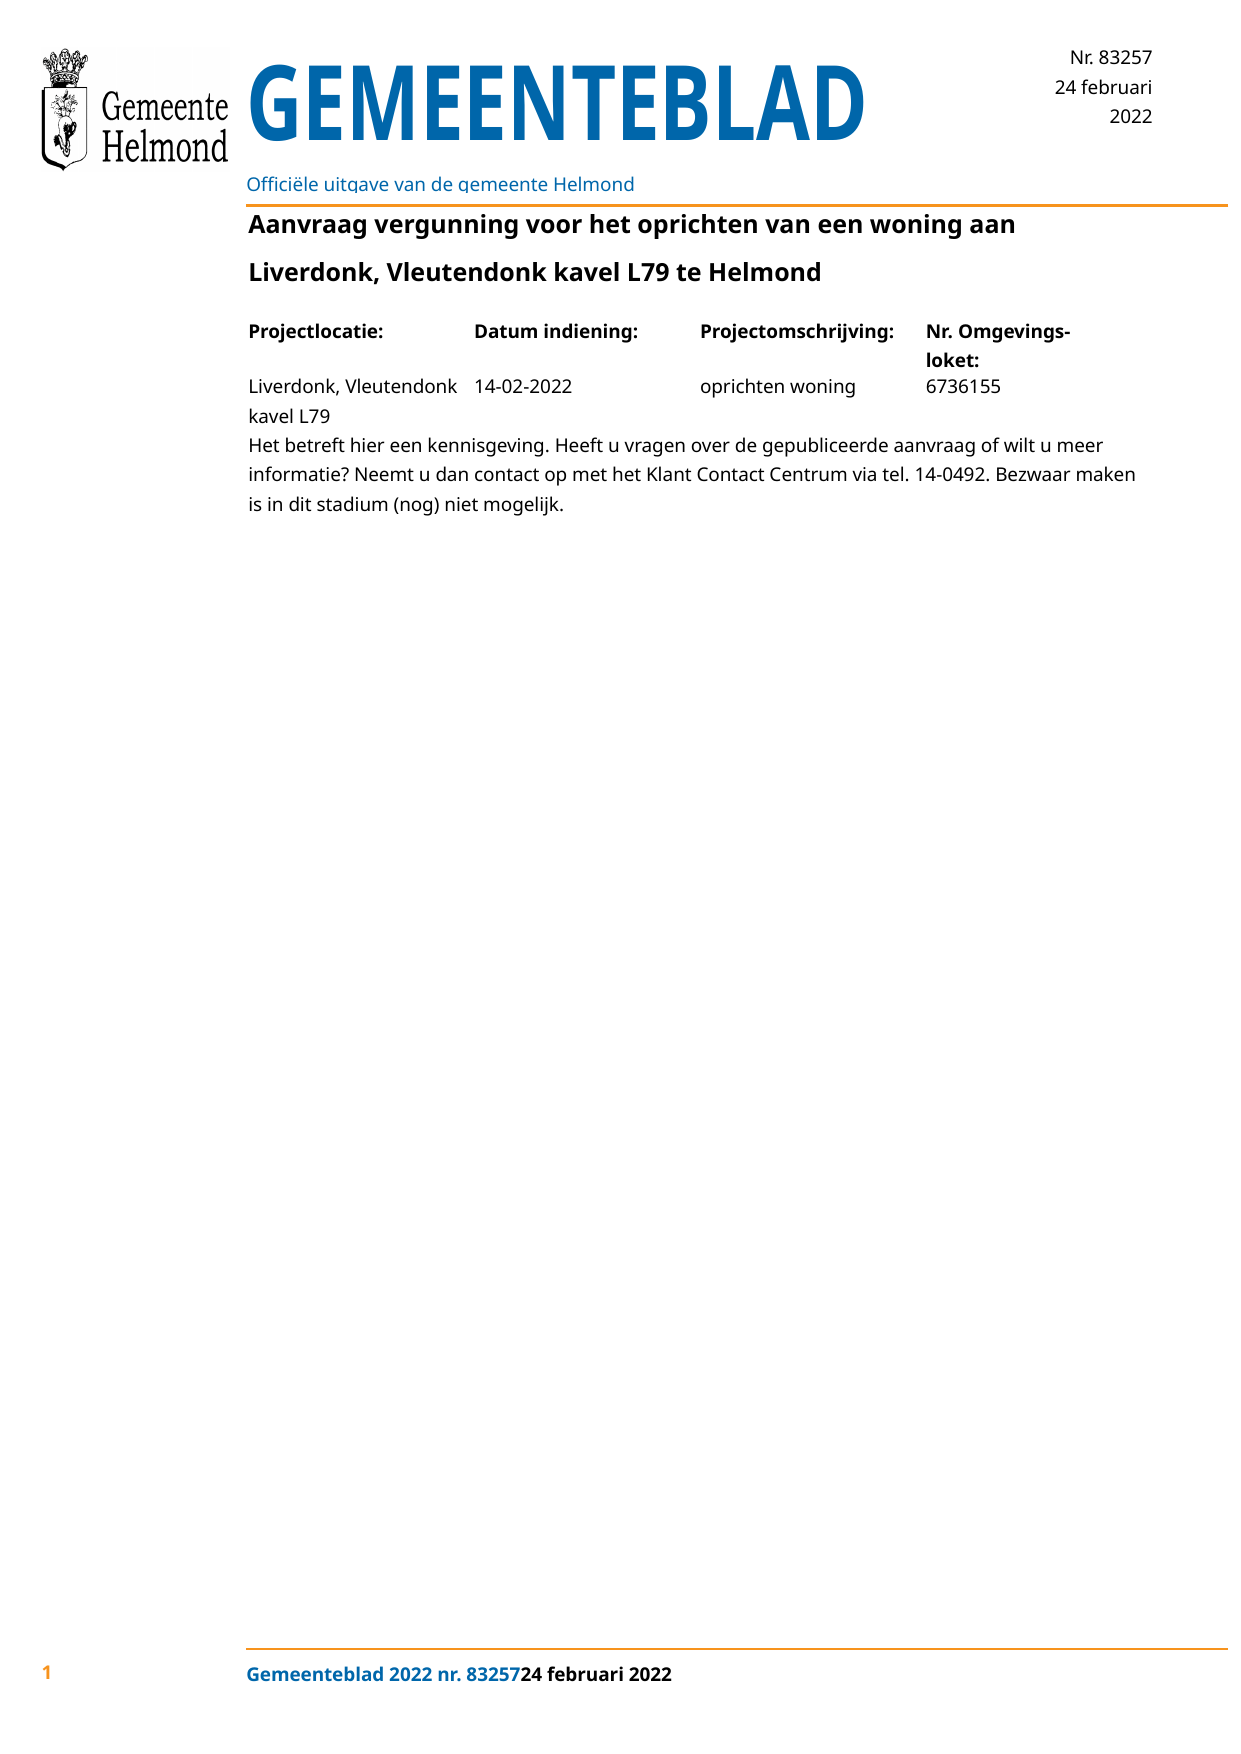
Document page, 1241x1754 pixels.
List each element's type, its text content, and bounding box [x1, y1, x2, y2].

table_header Projectomschrijving: [700, 318, 926, 373]
table_cell 6736155 [926, 373, 1152, 429]
table_cell oprichten woning [700, 373, 926, 429]
picture [41, 47, 231, 172]
text Aanvraag vergunning voor het oprichten van een woning aan Liverdonk, Vleutendonk kavel L79 te Helmond [248, 207, 1152, 288]
text Het betreft hier een kennisgeving. Heeft u vragen over de gepubliceerde aanvraag of wilt u meer informatie? Neemt u dan contact op met het Klant Contact Centrum via tel. 14-0492. Bezwaar maken is in dit stadium (nog) niet mogelijk. [248, 432, 1152, 517]
table_header Nr. Omgevings- loket: [926, 318, 1152, 373]
table_cell Liverdonk, Vleutendonk kavel L79 [248, 373, 474, 429]
table_header Datum indiening: [474, 318, 700, 373]
table_header Projectlocatie: [248, 318, 474, 373]
table_cell 14-02-2022 [474, 373, 700, 429]
